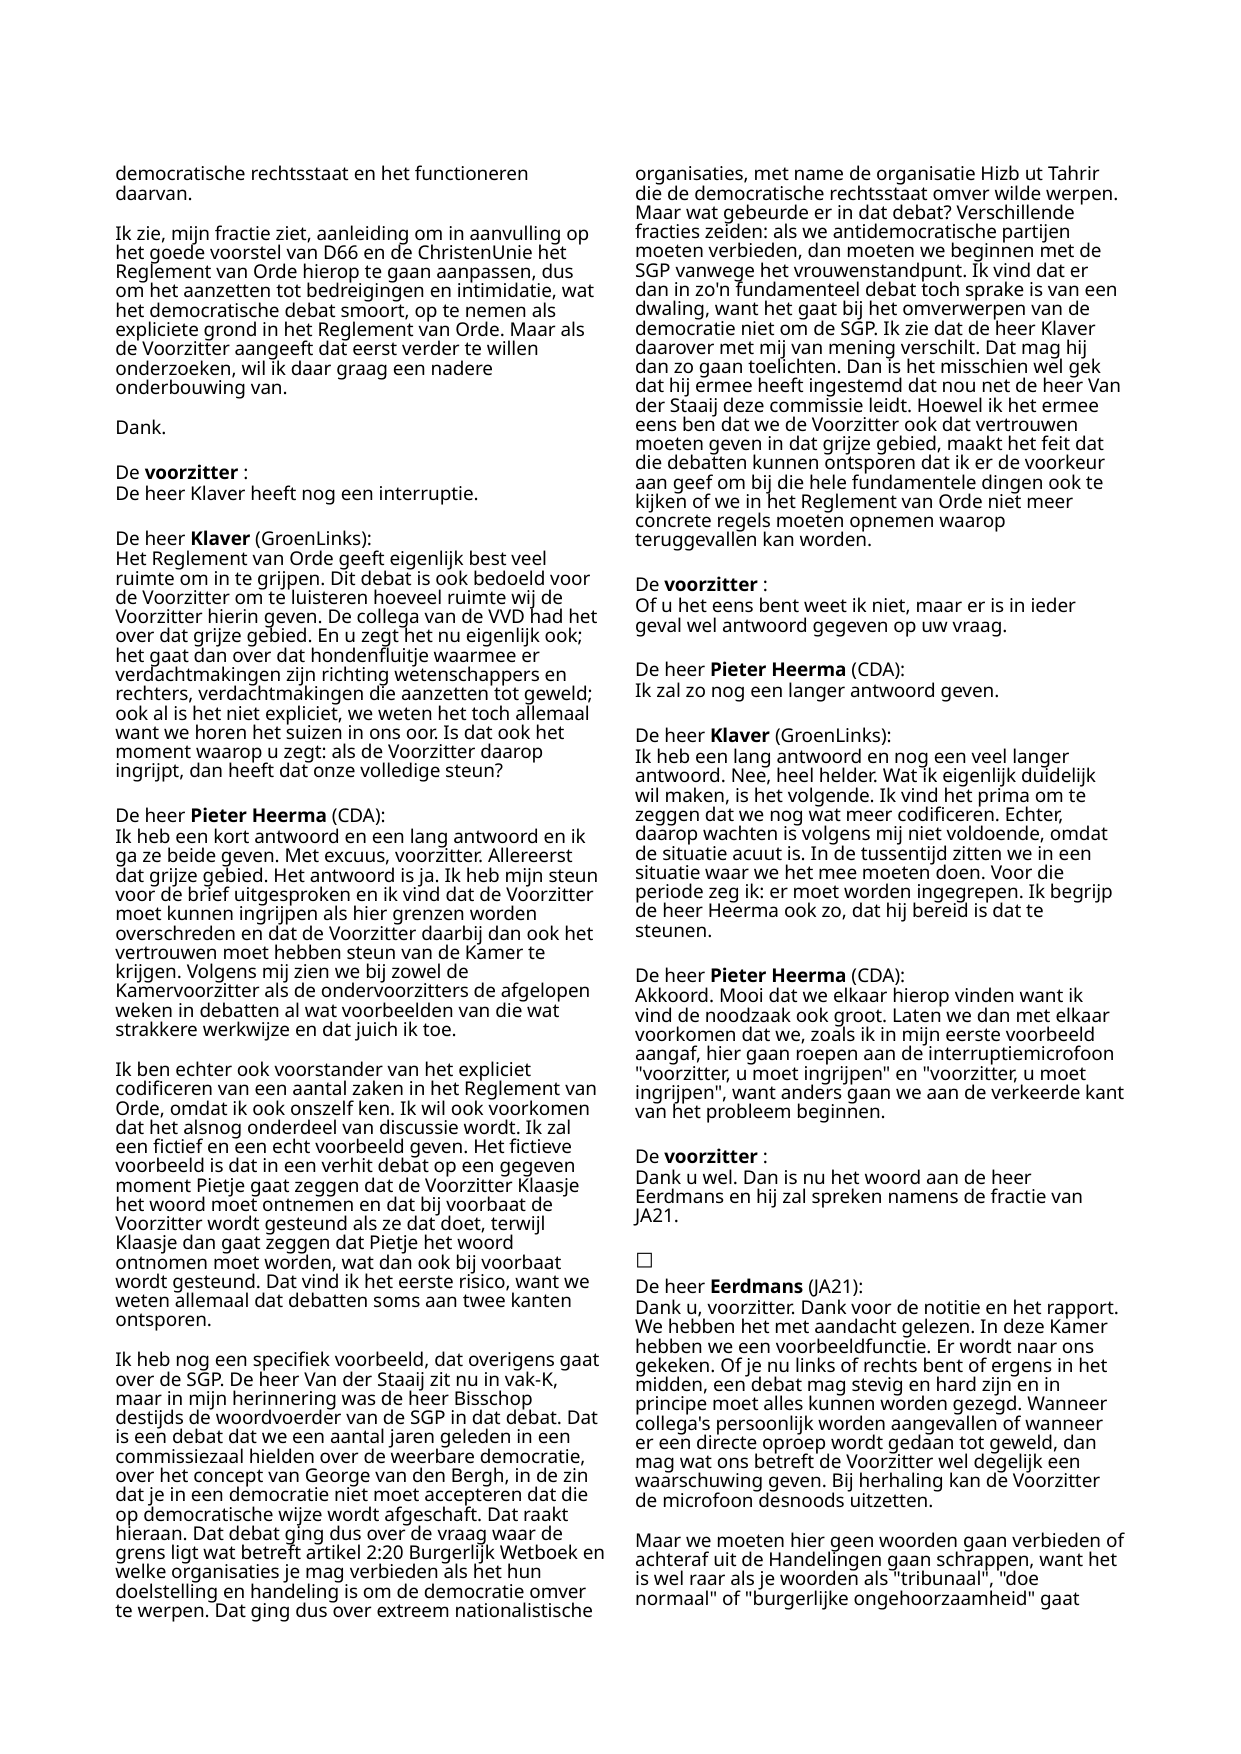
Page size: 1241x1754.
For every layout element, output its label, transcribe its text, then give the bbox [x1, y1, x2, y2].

text Of u het eens bent weet ik niet, maar er is in ieder geval wel antwoord gegeven op uw vraag. [635, 597, 1125, 636]
text De heer Pieter Heerma (CDA): [635, 657, 1125, 682]
text Ik heb een kort antwoord en een lang antwoord en ik ga ze beide geven. Met excuus, voorzitter. Allereerst dat grijze gebied. Het antwoord is ja. Ik heb mijn steun voor de brief uitgesproken en ik vind dat de Voorzitter moet kunnen ingrijpen als hier grenzen worden overschreden en dat de Voorzitter daarbij dan ook het vertrouwen moet hebben steun van de Kamer te krijgen. Volgens mij zien we bij zowel de Kamervoorzitter als de ondervoorzitters de afgelopen weken in debatten al wat voorbeelden van die wat strakkere werkwijze en dat juich ik toe. [115, 828, 605, 1040]
text Ik zal zo nog een langer antwoord geven. [635, 682, 1125, 702]
text Ik ben echter ook voorstander van het expliciet codificeren van een aantal zaken in het Reglement van Orde, omdat ik ook onszelf ken. Ik wil ook voorkomen dat het alsnog onderdeel van discussie wordt. Ik zal een fictief en een echt voorbeeld geven. Het fictieve voorbeeld is dat in een verhit debat op een gegeven moment Pietje gaat zeggen dat de Voorzitter Klaasje het woord moet ontnemen en dat bij voorbaat de Voorzitter wordt gesteund als ze dat doet, terwijl Klaasje dan gaat zeggen dat Pietje het woord ontnomen moet worden, wat dan ook bij voorbaat wordt gesteund. Dat vind ik het eerste risico, want we weten allemaal dat debatten soms aan twee kanten ontsporen. [115, 1061, 605, 1331]
text De heer Klaver heeft nog een interruptie. [115, 484, 605, 504]
text De voorzitter : [635, 1143, 1125, 1169]
text Ik heb nog een specifiek voorbeeld, dat overigens gaat over de SGP. De heer Van der Staaij zit nu in vak-K, maar in mijn herinnering was de heer Bisschop destijds de woordvoerder van de SGP in dat debat. Dat is een debat dat we een aantal jaren geleden in een commissiezaal hielden over de weerbare democratie, over het concept van George van den Bergh, in de zin dat je in een democratie niet moet accepteren dat die op democratische wijze wordt afgeschaft. Dat raakt hieraan. Dat debat ging dus over de vraag waar de grens ligt wat betreft artikel 2:20 Burgerlijk Wetboek en welke organisaties je mag verbieden als het hun doelstelling en handeling is om de democratie omver te werpen. Dat ging dus over extreem nationalistische [115, 1351, 605, 1621]
text Dank u wel. Dan is nu het woord aan de heer Eerdmans en hij zal spreken namens de fractie van JA21. [635, 1169, 1125, 1227]
text De heer Pieter Heerma (CDA): [635, 962, 1125, 987]
text De voorzitter : [115, 459, 605, 484]
text organisaties, met name de organisatie Hizb ut Tahrir die de democratische rechtsstaat omver wilde werpen. Maar wat gebeurde er in dat debat? Verschillende fracties zeiden: als we antidemocratische partijen moeten verbieden, dan moeten we beginnen met de SGP vanwege het vrouwenstandpunt. Ik vind dat er dan in zo'n fundamenteel debat toch sprake is van een dwaling, want het gaat bij het omverwerpen van de democratie niet om de SGP. Ik zie dat de heer Klaver daarover met mij van mening verschilt. Dat mag hij dan zo gaan toelichten. Dan is het misschien wel gek dat hij ermee heeft ingestemd dat nou net de heer Van der Staaij deze commissie leidt. Hoewel ik het ermee eens ben dat we de Voorzitter ook dat vertrouwen moeten geven in dat grijze gebied, maakt het feit dat die debatten kunnen ontsporen dat ik er de voorkeur aan geef om bij die hele fundamentele dingen ook te kijken of we in het Reglement van Orde niet meer concrete regels moeten opnemen waarop teruggevallen kan worden. [635, 165, 1125, 551]
text Ik heb een lang antwoord en nog een veel langer antwoord. Nee, heel helder. Wat ik eigenlijk duidelijk wil maken, is het volgende. Ik vind het prima om te zeggen dat we nog wat meer codificeren. Echter, daarop wachten is volgens mij niet voldoende, omdat de situatie acuut is. In de tussentijd zitten we in een situatie waar we het mee moeten doen. Voor die periode zeg ik: er moet worden ingegrepen. Ik begrijp de heer Heerma ook zo, dat hij bereid is dat te steunen. [635, 748, 1125, 941]
text Ik zie, mijn fractie ziet, aanleiding om in aanvulling op het goede voorstel van D66 en de ChristenUnie het Reglement van Orde hierop te gaan aanpassen, dus om het aanzetten tot bedreigingen en intimidatie, wat het democratische debat smoort, op te nemen als expliciete grond in het Reglement van Orde. Maar als de Voorzitter aangeeft dat eerst verder te willen onderzoeken, wil ik daar graag een nadere onderbouwing van. [115, 224, 605, 398]
text ⬜ [635, 1248, 1125, 1273]
text De heer Klaver (GroenLinks): [115, 525, 605, 550]
text Dank. [115, 419, 605, 438]
text Maar we moeten hier geen woorden gaan verbieden of achteraf uit de Handelingen gaan schrappen, want het is wel raar als je woorden als "tribunaal", "doe normaal" of "burgerlijke ongehoorzaamheid" gaat [635, 1532, 1125, 1609]
text Akkoord. Mooi dat we elkaar hierop vinden want ik vind de noodzaak ook groot. Laten we dan met elkaar voorkomen dat we, zoals ik in mijn eerste voorbeeld aangaf, hier gaan roepen aan de interruptiemicrofoon "voorzitter, u moet ingrijpen" en "voorzitter, u moet ingrijpen", want anders gaan we aan de verkeerde kant van het probleem beginnen. [635, 987, 1125, 1122]
text De voorzitter : [635, 572, 1125, 597]
text Het Reglement van Orde geeft eigenlijk best veel ruimte om in te grijpen. Dit debat is ook bedoeld voor de Voorzitter om te luisteren hoeveel ruimte wij de Voorzitter hierin geven. De collega van de VVD had het over dat grijze gebied. En u zegt het nu eigenlijk ook; het gaat dan over dat hondenfluitje waarmee er verdachtmakingen zijn richting wetenschappers en rechters, verdachtmakingen die aanzetten tot geweld; ook al is het niet expliciet, we weten het toch allemaal want we horen het suizen in ons oor. Is dat ook het moment waarop u zegt: als de Voorzitter daarop ingrijpt, dan heeft dat onze volledige steun? [115, 550, 605, 782]
text De heer Eerdmans (JA21): [635, 1273, 1125, 1299]
text De heer Pieter Heerma (CDA): [115, 802, 605, 828]
text democratische rechtsstaat en het functioneren daarvan. [115, 165, 605, 204]
text De heer Klaver (GroenLinks): [635, 722, 1125, 748]
text Dank u, voorzitter. Dank voor de notitie en het rapport. We hebben het met aandacht gelezen. In deze Kamer hebben we een voorbeeldfunctie. Er wordt naar ons gekeken. Of je nu links of rechts bent of ergens in het midden, een debat mag stevig en hard zijn en in principe moet alles kunnen worden gezegd. Wanneer collega's persoonlijk worden aangevallen of wanneer er een directe oproep wordt gedaan tot geweld, dan mag wat ons betreft de Voorzitter wel degelijk een waarschuwing geven. Bij herhaling kan de Voorzitter de microfoon desnoods uitzetten. [635, 1299, 1125, 1511]
